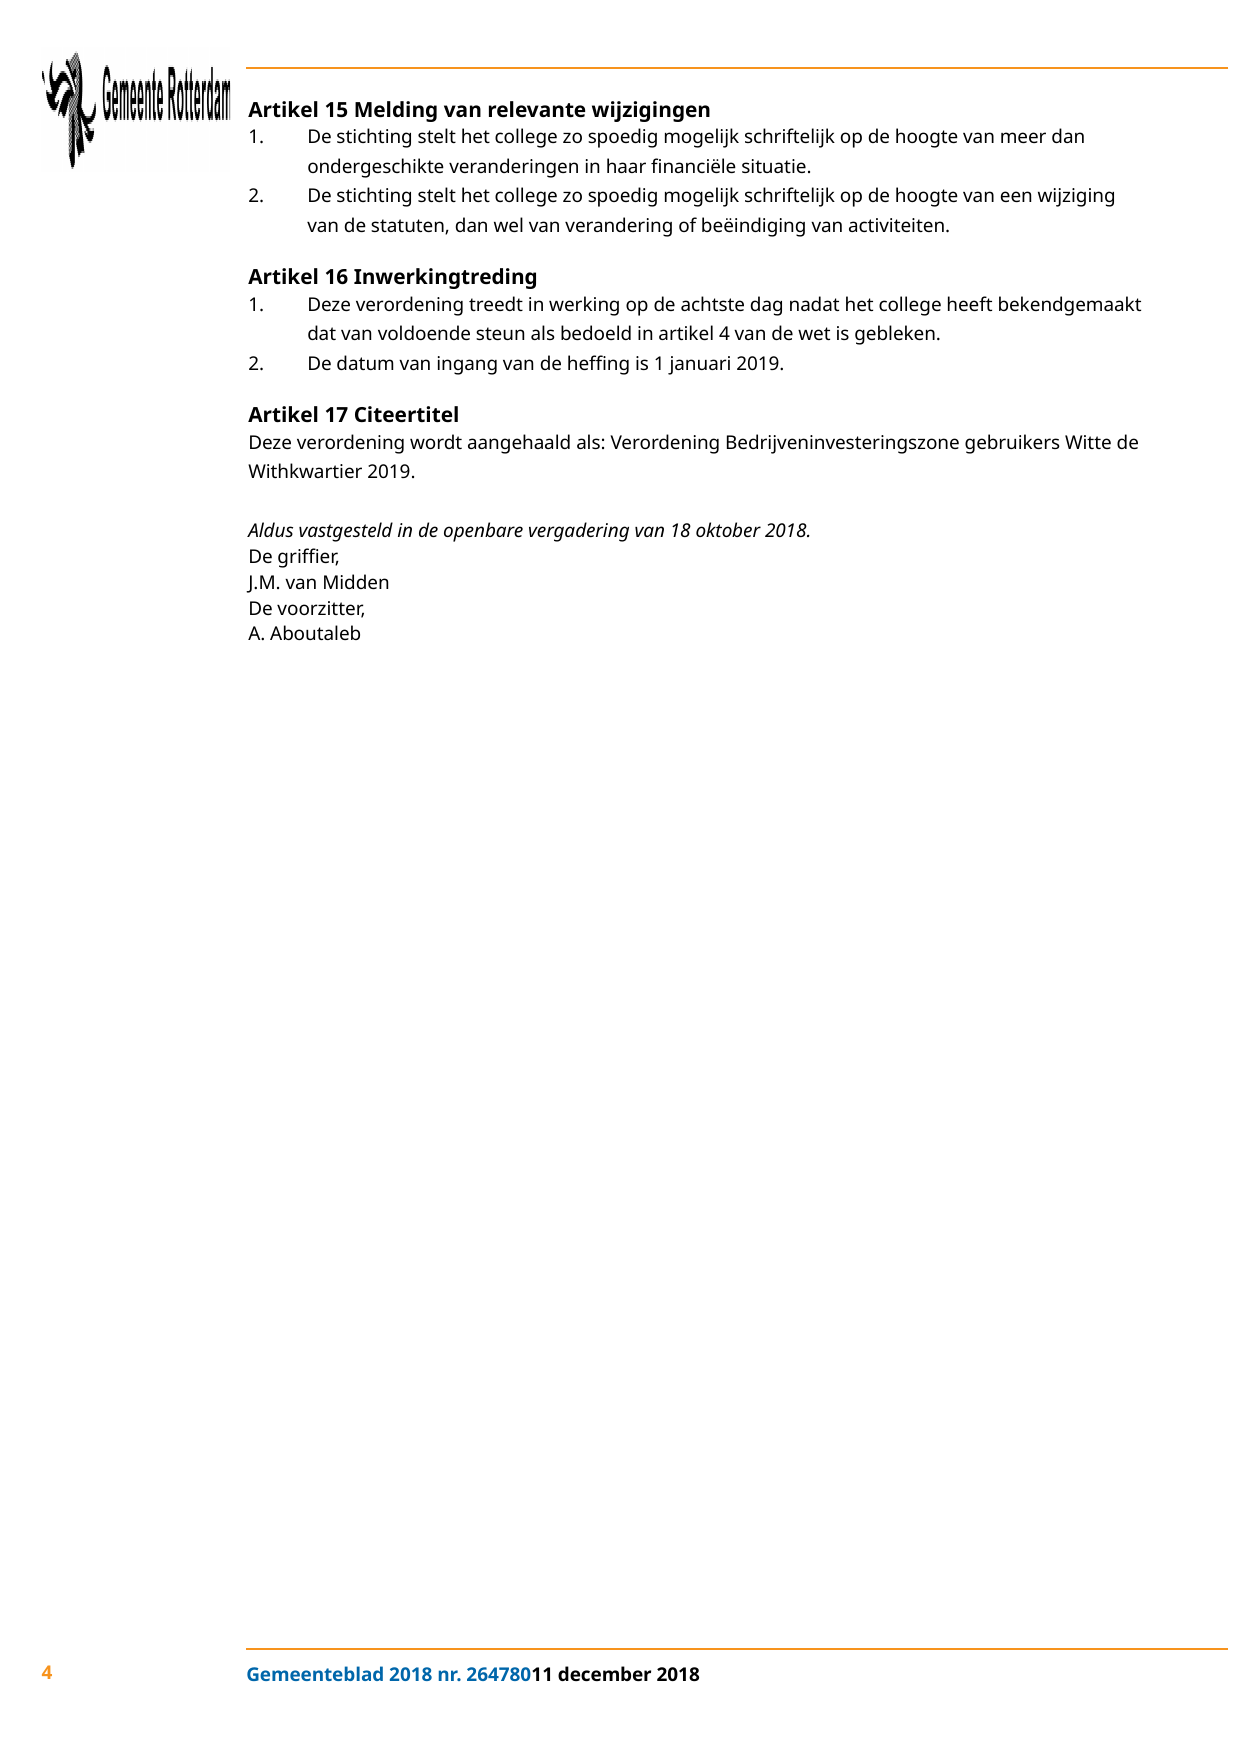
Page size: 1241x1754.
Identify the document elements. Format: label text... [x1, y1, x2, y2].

text A. Aboutaleb [248, 621, 1152, 646]
text J.M. van Midden [248, 569, 1152, 595]
text Artikel 17 Citeertitel [248, 400, 1152, 429]
list De stichting stelt het college zo spoedig mogelijk schriftelijk op de hoogte van meer dan ondergeschikte veranderingen in haar financiële situatie. [248, 123, 1152, 178]
text Artikel 15 Melding van relevante wijzigingen [248, 95, 1152, 123]
list Deze verordening treedt in werking op de achtste dag nadat het college heeft bekendgemaakt dat van voldoende steun als bedoeld in artikel 4 van de wet is gebleken. [248, 291, 1152, 346]
picture [41, 47, 231, 172]
text De griffier, [248, 543, 1152, 569]
text Aldus vastgesteld in de openbare vergadering van 18 oktober 2018. [248, 518, 1152, 543]
text De voorzitter, [248, 595, 1152, 621]
list De datum van ingang van de heffing is 1 januari 2019. [248, 350, 1152, 376]
text Artikel 16 Inwerkingtreding [248, 262, 1152, 291]
list De stichting stelt het college zo spoedig mogelijk schriftelijk op de hoogte van een wijziging van de statuten, dan wel van verandering of beëindiging van activiteiten. [248, 182, 1152, 238]
text Deze verordening wordt aangehaald als: Verordening Bedrijveninvesteringszone gebruikers Witte de Withkwartier 2019. [248, 429, 1152, 484]
